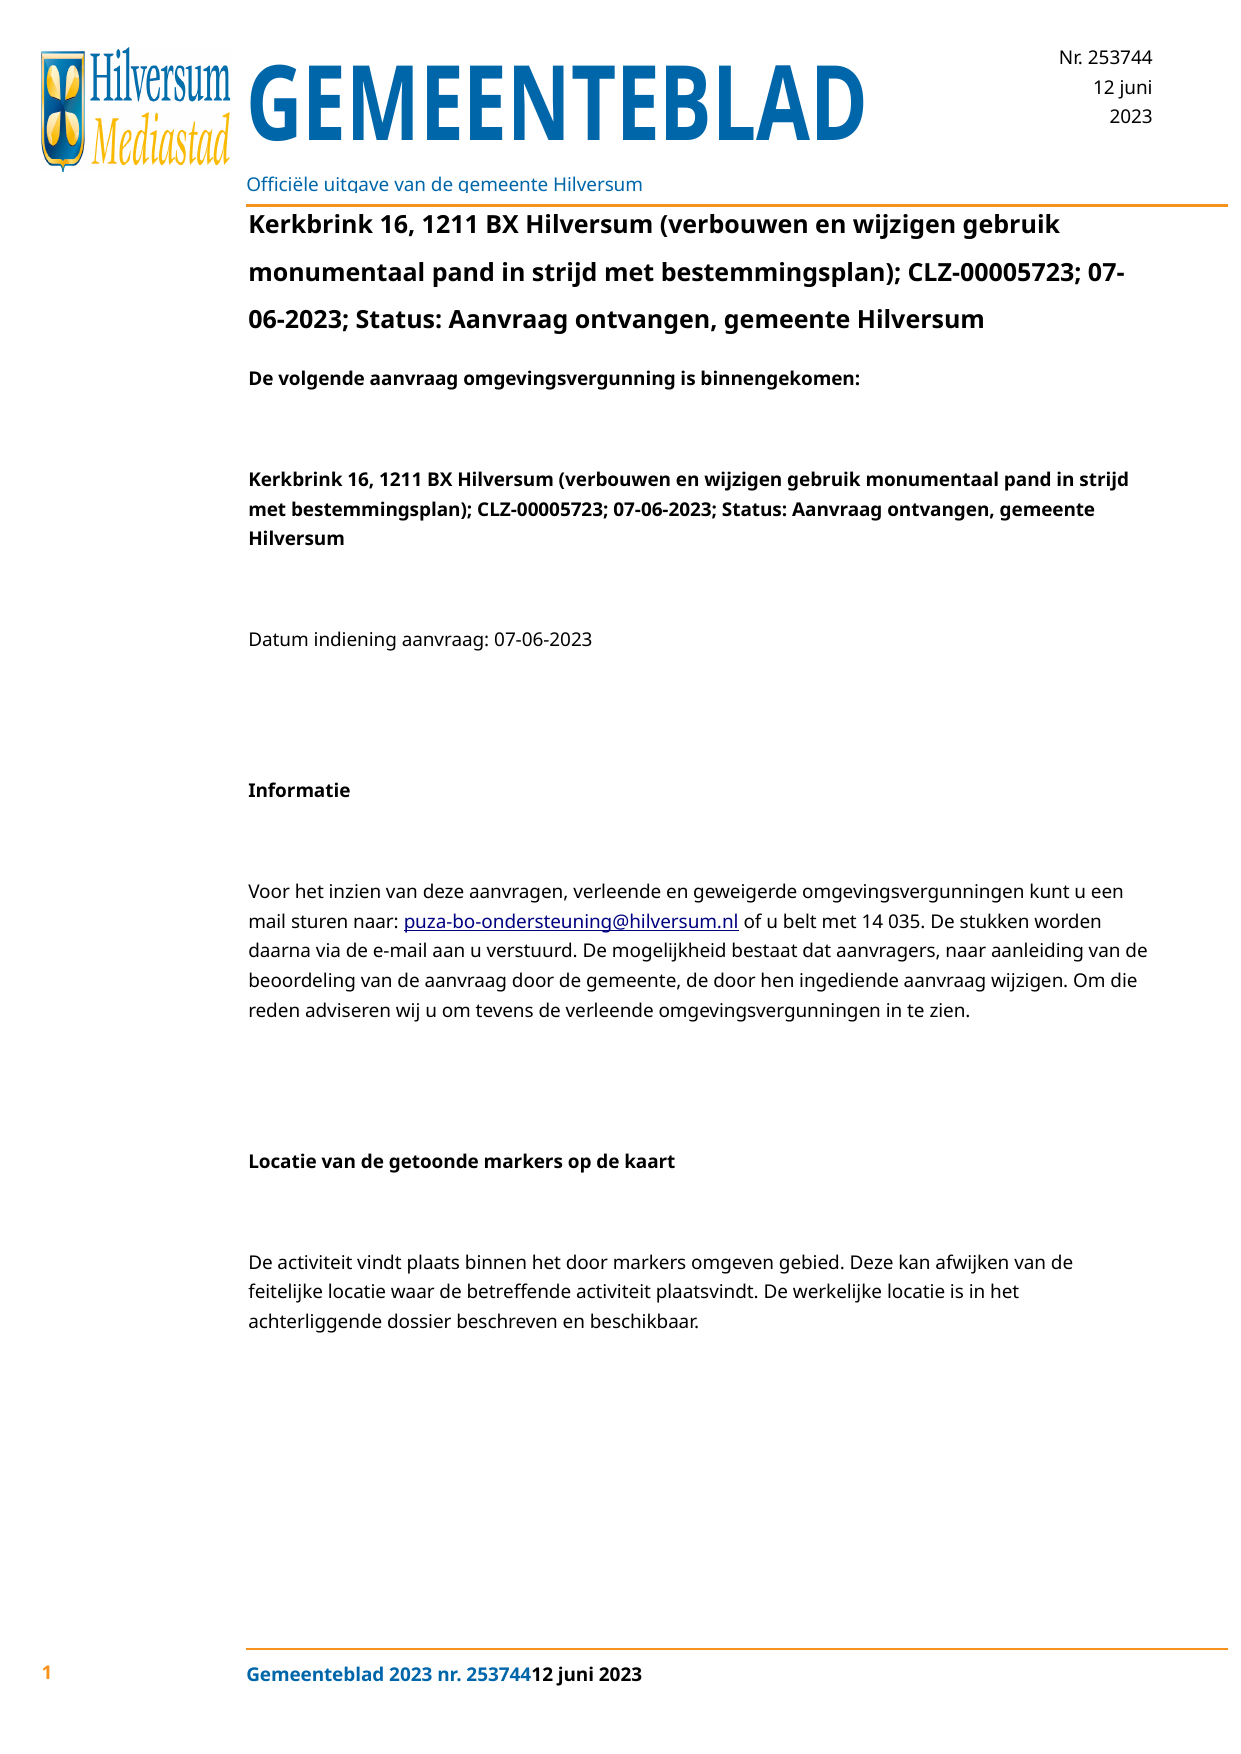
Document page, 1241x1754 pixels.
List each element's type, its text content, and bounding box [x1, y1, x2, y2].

text De volgende aanvraag omgevingsvergunning is binnengekomen: [248, 366, 1152, 391]
text Informatie [248, 778, 1152, 803]
text Kerkbrink 16, 1211 BX Hilversum (verbouwen en wijzigen gebruik monumentaal pand in strijd met bestemmingsplan); CLZ-00005723; 07-06-2023; Status: Aanvraag ontvangen, gemeente Hilversum [248, 466, 1152, 551]
text De activiteit vindt plaats binnen het door markers omgeven gebied. Deze kan afwijken van de feitelijke locatie waar de betreffende activiteit plaatsvindt. De werkelijke locatie is in het achterliggende dossier beschreven en beschikbaar. [248, 1249, 1152, 1334]
text Datum indiening aanvraag: 07-06-2023 [248, 626, 1152, 652]
text Locatie van de getoonde markers op de kaart [248, 1148, 1152, 1174]
picture [41, 47, 231, 172]
text Voor het inzien van deze aanvragen, verleende en geweigerde omgevingsvergunningen kunt u een mail sturen naar: puza-bo-ondersteuning@hilversum.nl of u belt met 14 035. De stukken worden daarna via de e-mail aan u verstuurd. De mogelijkheid bestaat dat aanvragers, naar aanleiding van de beoordeling van de aanvraag door de gemeente, de door hen ingediende aanvraag wijzigen. Om die reden adviseren wij u om tevens de verleende omgevingsvergunningen in te zien. [248, 878, 1152, 1022]
text Kerkbrink 16, 1211 BX Hilversum (verbouwen en wijzigen gebruik monumentaal pand in strijd met bestemmingsplan); CLZ-00005723; 07-06-2023; Status: Aanvraag ontvangen, gemeente Hilversum [248, 207, 1152, 336]
